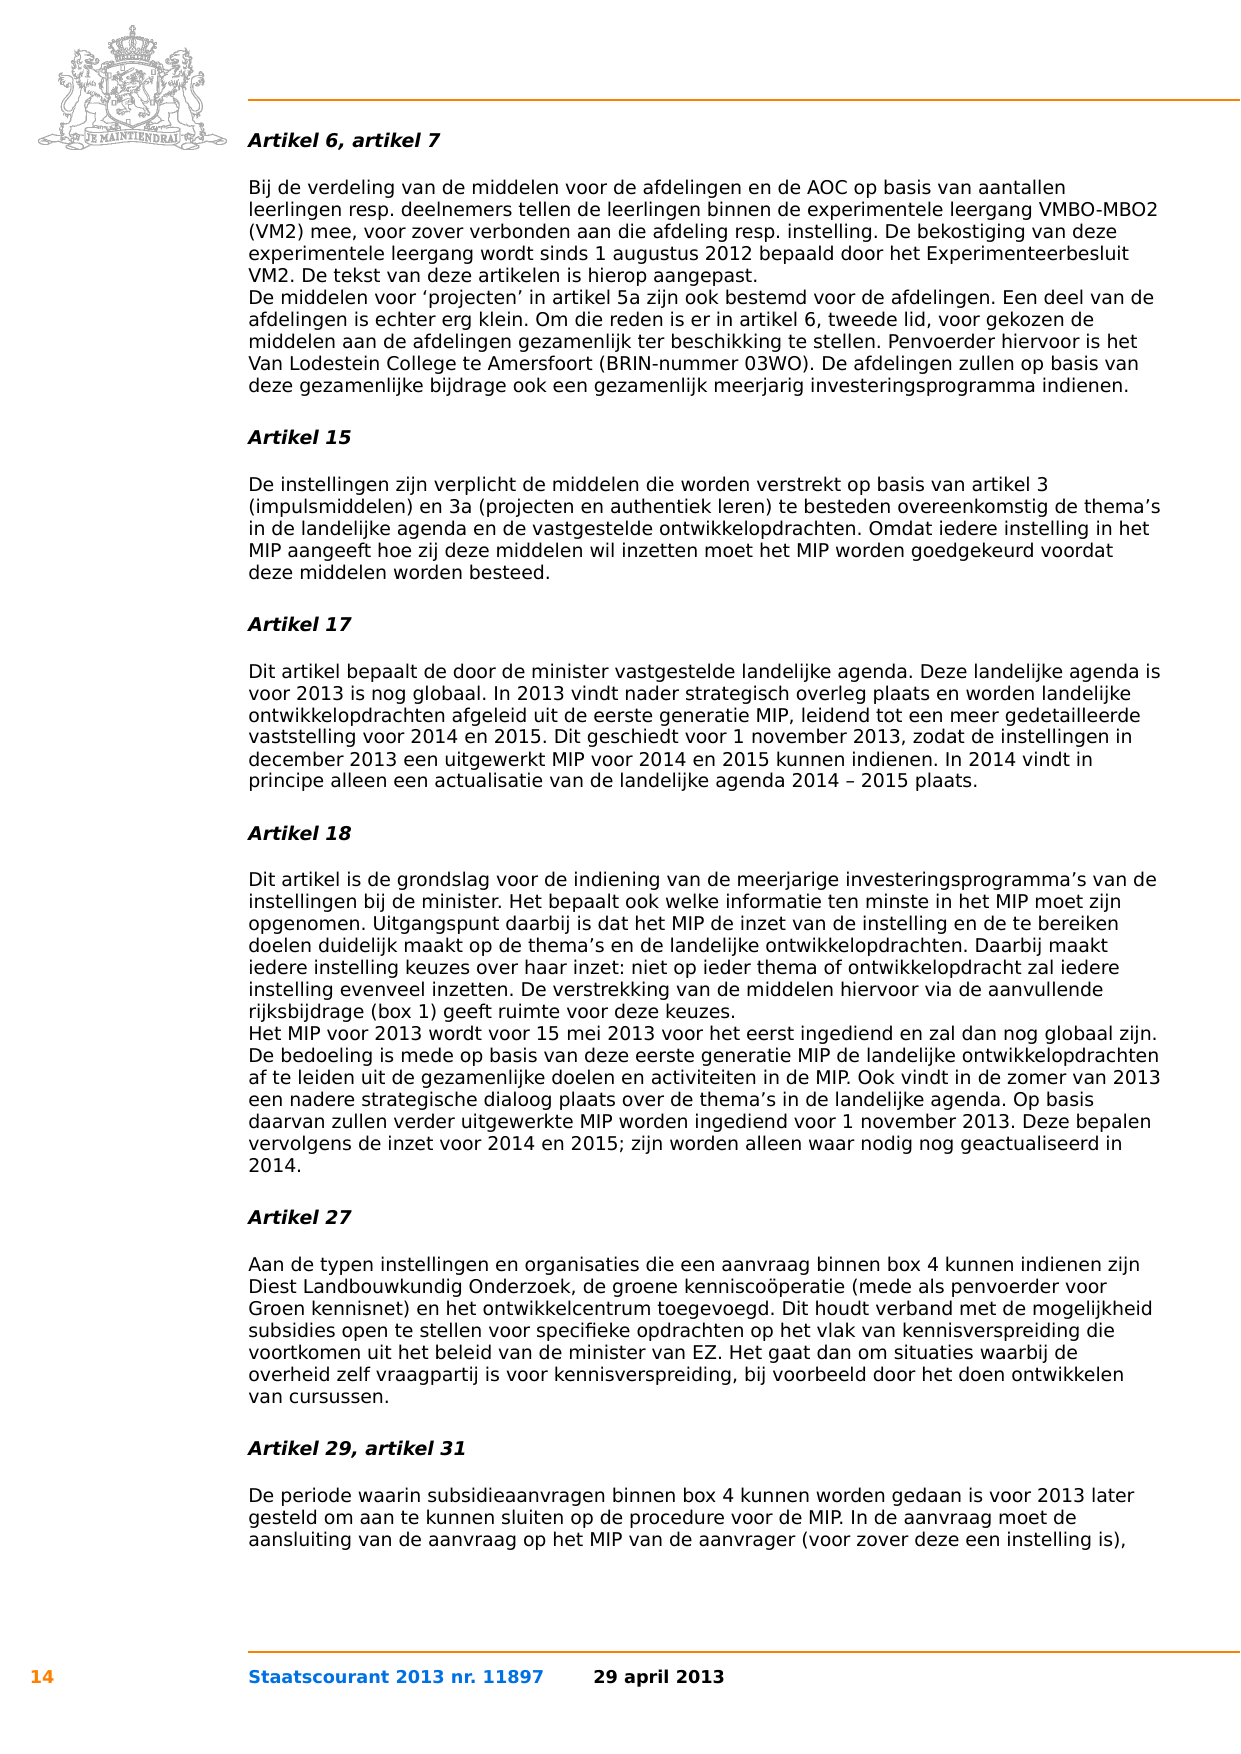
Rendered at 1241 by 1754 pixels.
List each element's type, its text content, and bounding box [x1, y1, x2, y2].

text De middelen voor ‘projecten’ in artikel 5a zijn ook bestemd voor de afdelingen. Een deel van de afdelingen is echter erg klein. Om die reden is er in artikel 6, tweede lid, voor gekozen de middelen aan de afdelingen gezamenlijk ter beschikking te stellen. Penvoerder hiervoor is het Van Lodestein College te Amersfoort (BRIN-nummer 03WO). De afdelingen zullen op basis van deze gezamenlijke bijdrage ook een gezamenlijk meerjarig investeringsprogramma indienen. [248, 287, 1163, 397]
text Dit artikel is de grondslag voor de indiening van de meerjarige investeringsprogramma’s van de instellingen bij de minister. Het bepaalt ook welke informatie ten minste in het MIP moet zijn opgenomen. Uitgangspunt daarbij is dat het MIP de inzet van de instelling en de te bereiken doelen duidelijk maakt op de thema’s en de landelijke ontwikkelopdrachten. Daarbij maakt iedere instelling keuzes over haar inzet: niet op ieder thema of ontwikkelopdracht zal iedere instelling evenveel inzetten. De verstrekking van de middelen hiervoor via de aanvullende rijksbijdrage (box 1) geeft ruimte voor deze keuzes. [248, 869, 1163, 1023]
subtitle Artikel 29, artikel 31 [248, 1438, 1163, 1460]
subtitle Artikel 18 [248, 822, 1163, 844]
text Het MIP voor 2013 wordt voor 15 mei 2013 voor het eerst ingediend en zal dan nog globaal zijn. De bedoeling is mede op basis van deze eerste generatie MIP de landelijke ontwikkelopdrachten af te leiden uit de gezamenlijke doelen en activiteiten in de MIP. Ook vindt in de zomer van 2013 een nadere strategische dialoog plaats over de thema’s in de landelijke agenda. Op basis daarvan zullen verder uitgewerkte MIP worden ingediend voor 1 november 2013. Deze bepalen vervolgens de inzet voor 2014 en 2015; zijn worden alleen waar nodig nog geactualiseerd in 2014. [248, 1023, 1163, 1177]
subtitle Artikel 17 [248, 613, 1163, 636]
text De periode waarin subsidieaanvragen binnen box 4 kunnen worden gedaan is voor 2013 later gesteld om aan te kunnen sluiten op de procedure voor de MIP. In de aanvraag moet de aansluiting van de aanvraag op het MIP van de aanvrager (voor zover deze een instelling is), [248, 1485, 1163, 1551]
text Aan de typen instellingen en organisaties die een aanvraag binnen box 4 kunnen indienen zijn Diest Landbouwkundig Onderzoek, de groene kenniscoöperatie (mede als penvoerder voor Groen kennisnet) en het ontwikkelcentrum toegevoegd. Dit houdt verband met de mogelijkheid subsidies open te stellen voor specifieke opdrachten op het vlak van kennisverspreiding die voortkomen uit het beleid van de minister van EZ. Het gaat dan om situaties waarbij de overheid zelf vraagpartij is voor kennisverspreiding, bij voorbeeld door het doen ontwikkelen van cursussen. [248, 1254, 1163, 1408]
text Dit artikel bepaalt de door de minister vastgestelde landelijke agenda. Deze landelijke agenda is voor 2013 is nog globaal. In 2013 vindt nader strategisch overleg plaats en worden landelijke ontwikkelopdrachten afgeleid uit de eerste generatie MIP, leidend tot een meer gedetailleerde vaststelling voor 2014 en 2015. Dit geschiedt voor 1 november 2013, zodat de instellingen in december 2013 een uitgewerkt MIP voor 2014 en 2015 kunnen indienen. In 2014 vindt in principe alleen een actualisatie van de landelijke agenda 2014 – 2015 plaats. [248, 661, 1163, 792]
subtitle Artikel 15 [248, 427, 1163, 449]
text De instellingen zijn verplicht de middelen die worden verstrekt op basis van artikel 3 (impulsmiddelen) en 3a (projecten en authentiek leren) te besteden overeenkomstig de thema’s in de landelijke agenda en de vastgestelde ontwikkelopdrachten. Omdat iedere instelling in het MIP aangeeft hoe zij deze middelen wil inzetten moet het MIP worden goedgekeurd voordat deze middelen worden besteed. [248, 474, 1163, 583]
subtitle Artikel 6, artikel 7 [248, 130, 1163, 152]
text Bij de verdeling van de middelen voor de afdelingen en de AOC op basis van aantallen leerlingen resp. deelnemers tellen de leerlingen binnen de experimentele leergang VMBO-MBO2 (VM2) mee, voor zover verbonden aan die afdeling resp. instelling. De bekostiging van deze experimentele leergang wordt sinds 1 augustus 2012 bepaald door het Experimenteerbesluit VM2. De tekst van deze artikelen is hierop aangepast. [248, 177, 1163, 287]
picture [38, 25, 227, 150]
subtitle Artikel 27 [248, 1207, 1163, 1229]
